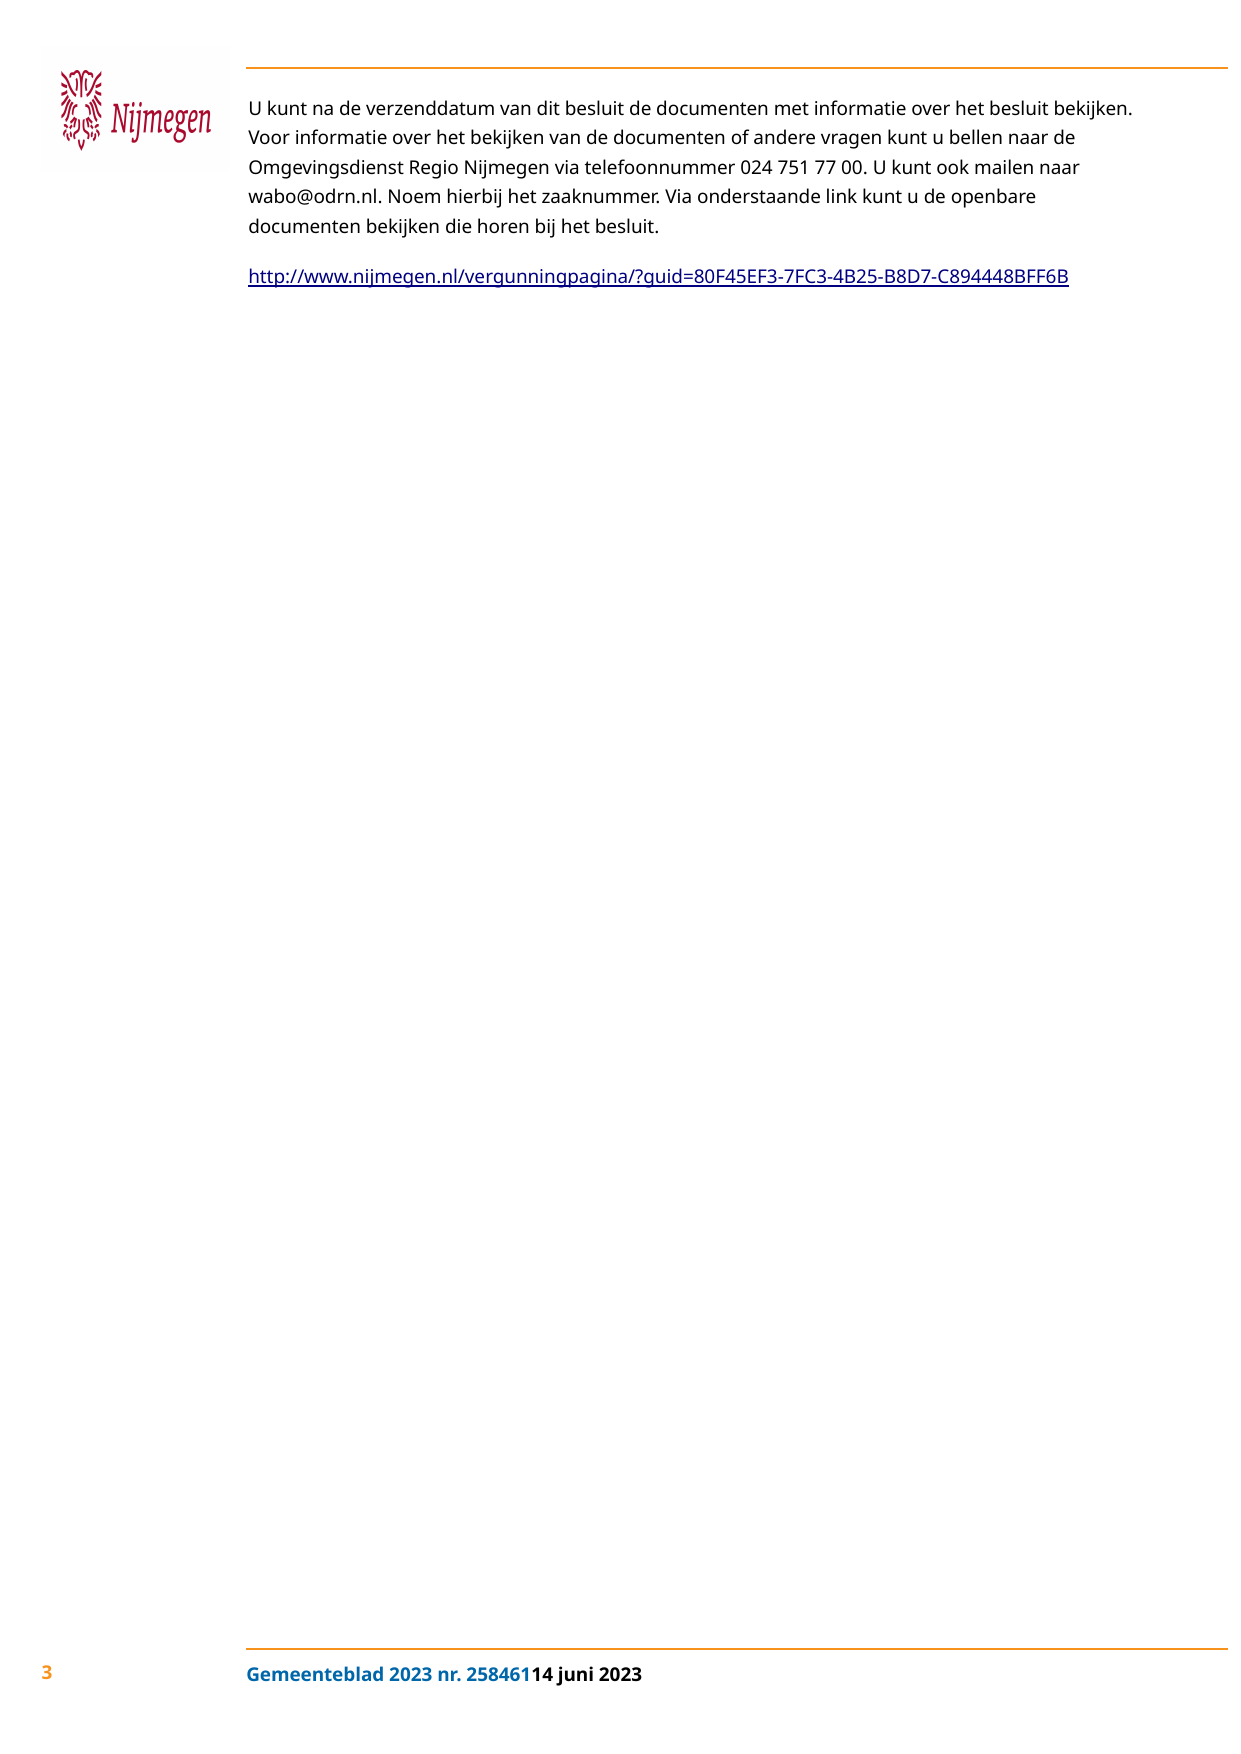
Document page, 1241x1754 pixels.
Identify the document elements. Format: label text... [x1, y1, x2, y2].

text http://www.nijmegen.nl/vergunningpagina/?guid=80F45EF3-7FC3-4B25-B8D7-C894448BFF6B [248, 263, 1152, 289]
picture [41, 47, 231, 172]
text U kunt na de verzenddatum van dit besluit de documenten met informatie over het besluit bekijken. Voor informatie over het bekijken van de documenten of andere vragen kunt u bellen naar de Omgevingsdienst Regio Nijmegen via telefoonnummer 024 751 77 00. U kunt ook mailen naar wabo@odrn.nl. Noem hierbij het zaaknummer. Via onderstaande link kunt u de openbare documenten bekijken die horen bij het besluit. [248, 95, 1152, 239]
